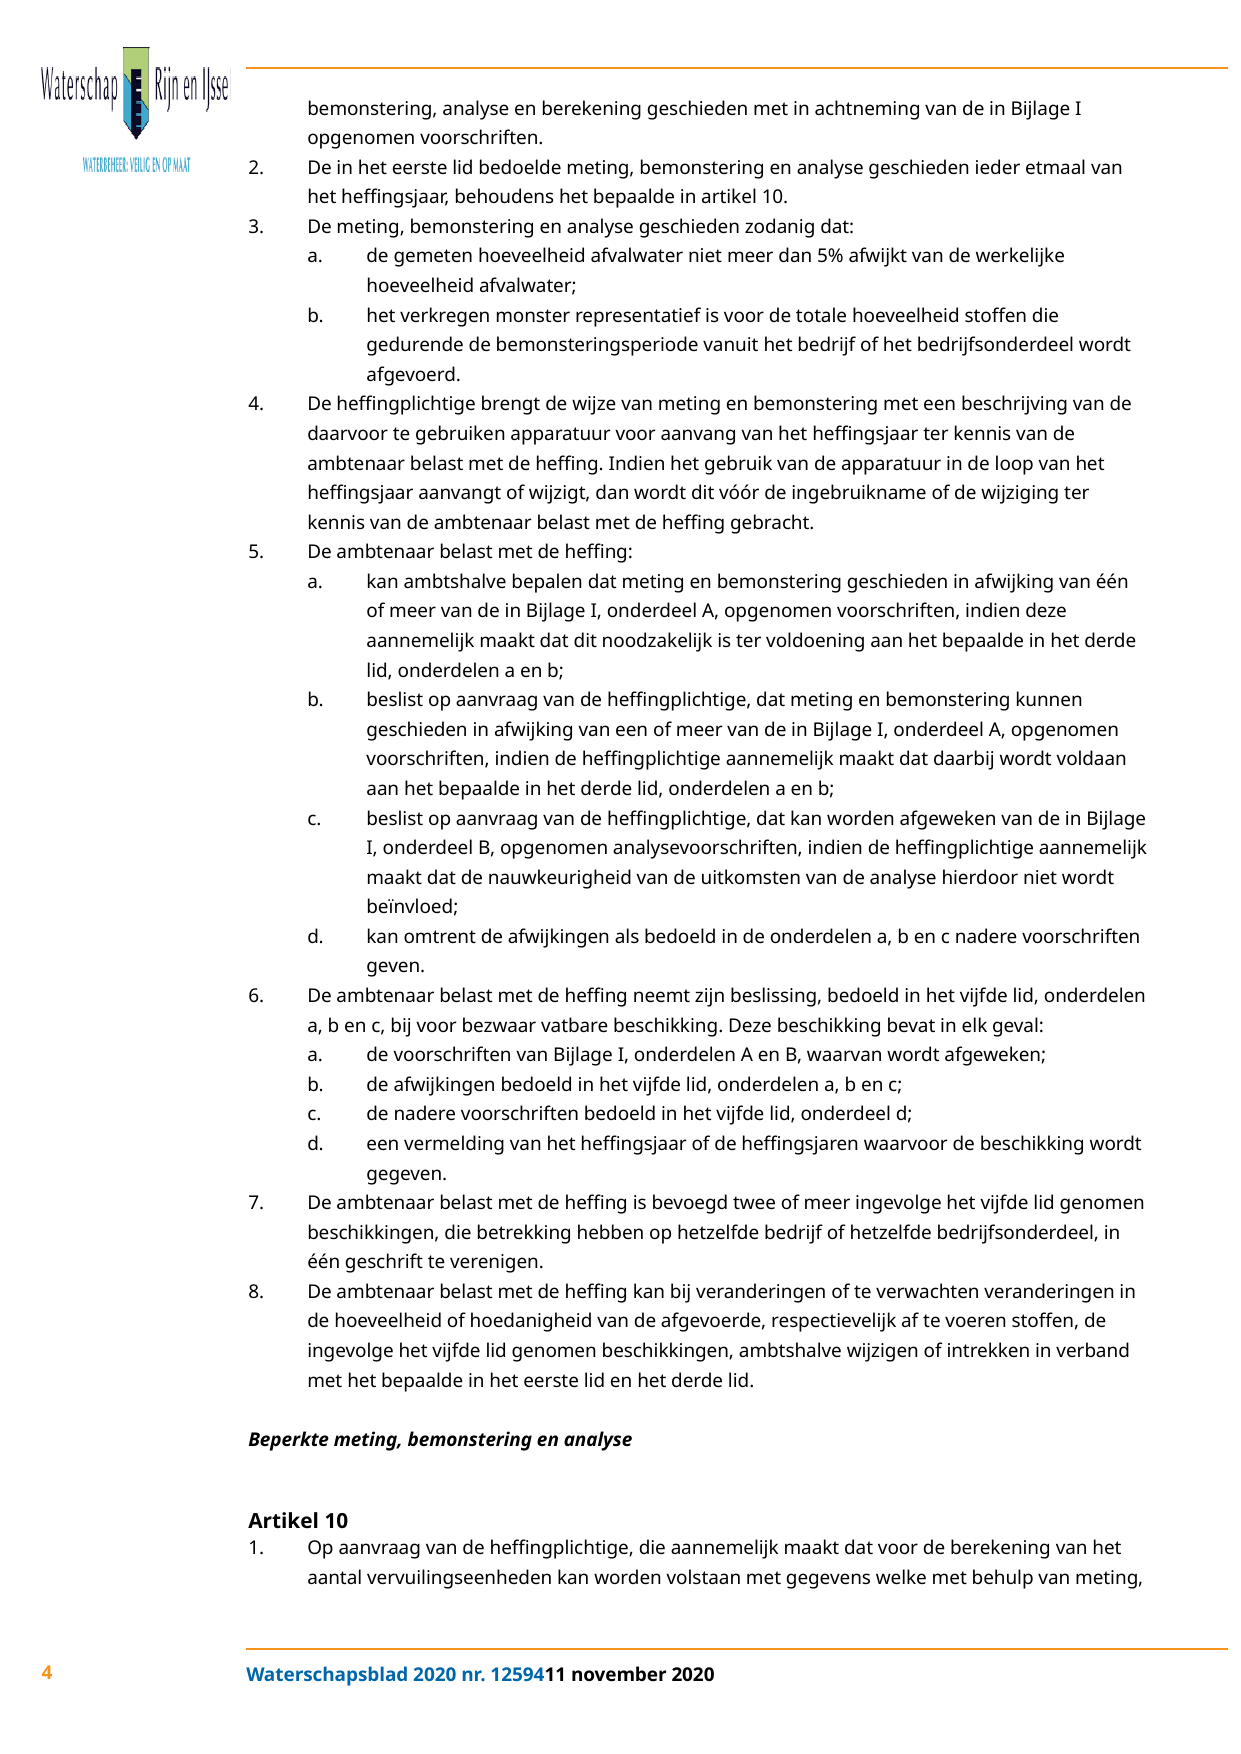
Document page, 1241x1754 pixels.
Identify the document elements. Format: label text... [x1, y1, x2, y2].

list De meting, bemonstering en analyse geschieden zodanig dat: [248, 213, 1152, 239]
list een vermelding van het heffingsjaar of de heffingsjaren waarvoor de beschikking wordt gegeven. [307, 1130, 1152, 1186]
list De ambtenaar belast met de heffing is bevoegd twee of meer ingevolge het vijfde lid genomen beschikkingen, die betrekking hebben op hetzelfde bedrijf of hetzelfde bedrijfsonderdeel, in één geschrift te verenigen. [248, 1189, 1152, 1274]
list de nadere voorschriften bedoeld in het vijfde lid, onderdeel d; [307, 1101, 1152, 1126]
list De ambtenaar belast met de heffing neemt zijn beslissing, bedoeld in het vijfde lid, onderdelen a, b en c, bij voor bezwaar vatbare beschikking. Deze beschikking bevat in elk geval: [248, 982, 1152, 1038]
text Artikel 10 [248, 1506, 1152, 1534]
list De in het eerste lid bedoelde meting, bemonstering en analyse geschieden ieder etmaal van het heffingsjaar, behoudens het bepaalde in artikel 10. [248, 154, 1152, 209]
picture [41, 47, 231, 172]
list de afwijkingen bedoeld in het vijfde lid, onderdelen a, b en c; [307, 1071, 1152, 1097]
list de gemeten hoeveelheid afvalwater niet meer dan 5% afwijkt van de werkelijke hoeveelheid afvalwater; [307, 243, 1152, 298]
list kan ambtshalve bepalen dat meting en bemonstering geschieden in afwijking van één of meer van de in Bijlage I, onderdeel A, opgenomen voorschriften, indien deze aannemelijk maakt dat dit noodzakelijk is ter voldoening aan het bepaalde in het derde lid, onderdelen a en b; [307, 568, 1152, 683]
list de voorschriften van Bijlage I, onderdelen A en B, waarvan wordt afgeweken; [307, 1041, 1152, 1067]
list De heffingplichtige brengt de wijze van meting en bemonstering met een beschrijving van de daarvoor te gebruiken apparatuur voor aanvang van het heffingsjaar ter kennis van de ambtenaar belast met de heffing. Indien het gebruik van de apparatuur in de loop van het heffingsjaar aanvangt of wijzigt, dan wordt dit vóór de ingebruikname of de wijziging ter kennis van de ambtenaar belast met de heffing gebracht. [248, 391, 1152, 535]
list De ambtenaar belast met de heffing: [248, 538, 1152, 564]
text Beperkte meting, bemonstering en analyse [248, 1426, 1152, 1452]
list Op aanvraag van de heffingplichtige, die aannemelijk maakt dat voor de berekening van het aantal vervuilingseenheden kan worden volstaan met gegevens welke met behulp van meting, [248, 1534, 1152, 1590]
list kan omtrent de afwijkingen als bedoeld in de onderdelen a, b en c nadere voorschriften geven. [307, 923, 1152, 978]
list beslist op aanvraag van de heffingplichtige, dat kan worden afgeweken van de in Bijlage I, onderdeel B, opgenomen analysevoorschriften, indien de heffingplichtige aannemelijk maakt dat de nauwkeurigheid van de uitkomsten van de analyse hierdoor niet wordt beïnvloed; [307, 805, 1152, 919]
list De ambtenaar belast met de heffing kan bij veranderingen of te verwachten veranderingen in de hoeveelheid of hoedanigheid van de afgevoerde, respectievelijk af te voeren stoffen, de ingevolge het vijfde lid genomen beschikkingen, ambtshalve wijzigen of intrekken in verband met het bepaalde in het eerste lid en het derde lid. [248, 1278, 1152, 1393]
list beslist op aanvraag van de heffingplichtige, dat meting en bemonstering kunnen geschieden in afwijking van een of meer van de in Bijlage I, onderdeel A, opgenomen voorschriften, indien de heffingplichtige aannemelijk maakt dat daarbij wordt voldaan aan het bepaalde in het derde lid, onderdelen a en b; [307, 686, 1152, 801]
list bemonstering, analyse en berekening geschieden met in achtneming van de in Bijlage I opgenomen voorschriften. [248, 95, 1152, 150]
list het verkregen monster representatief is voor de totale hoeveelheid stoffen die gedurende de bemonsteringsperiode vanuit het bedrijf of het bedrijfsonderdeel wordt afgevoerd. [307, 302, 1152, 387]
